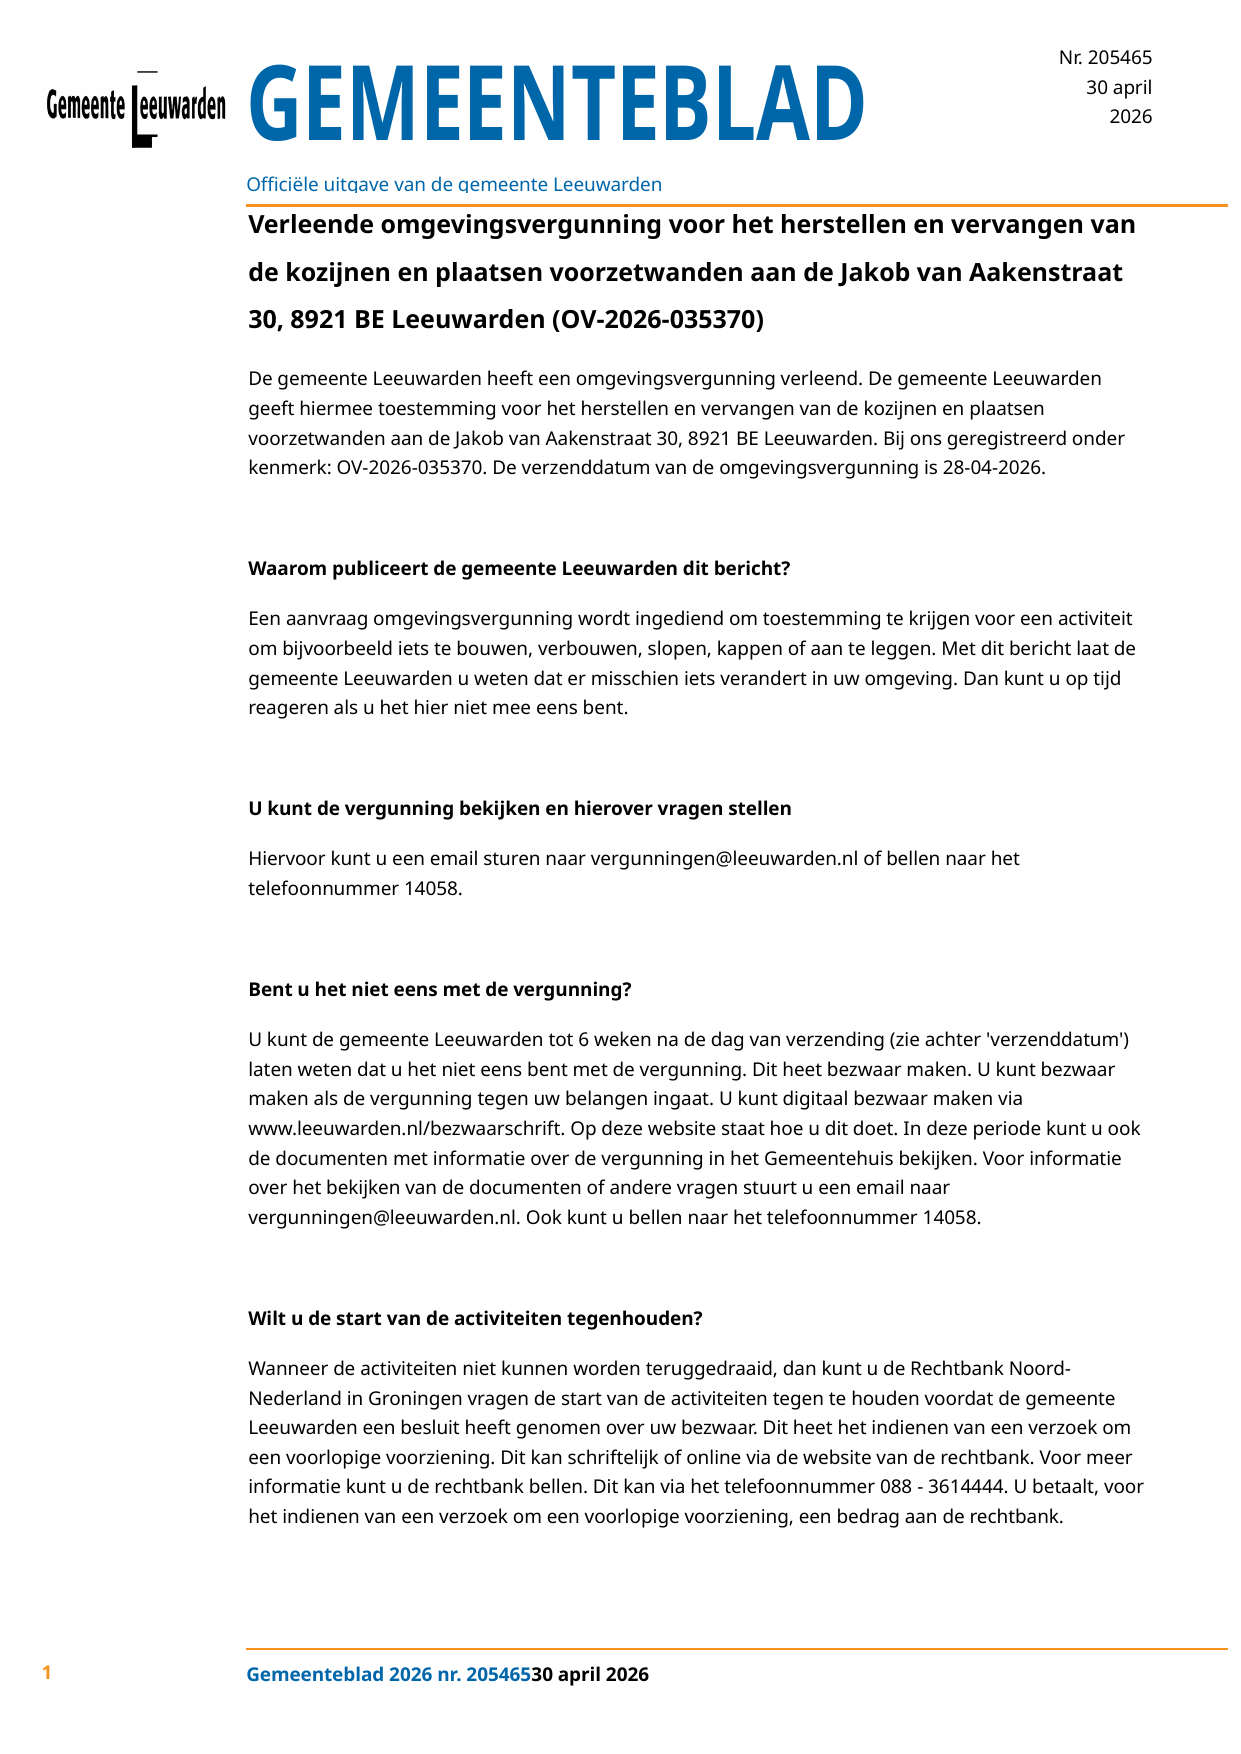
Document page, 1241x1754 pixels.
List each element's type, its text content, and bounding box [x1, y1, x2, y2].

text Een aanvraag omgevingsvergunning wordt ingediend om toestemming te krijgen voor een activiteit om bijvoorbeeld iets te bouwen, verbouwen, slopen, kappen of aan te leggen. Met dit bericht laat de gemeente Leeuwarden u weten dat er misschien iets verandert in uw omgeving. Dan kunt u op tijd reageren als u het hier niet mee eens bent. [248, 606, 1152, 720]
text Verleende omgevingsvergunning voor het herstellen en vervangen van de kozijnen en plaatsen voorzetwanden aan de Jakob van Aakenstraat 30, 8921 BE Leeuwarden (OV-2026-035370) [248, 207, 1152, 336]
text Bent u het niet eens met de vergunning? [248, 976, 1152, 1002]
text Wilt u de start van de activiteiten tegenhouden? [248, 1305, 1152, 1330]
picture [41, 47, 231, 172]
text De gemeente Leeuwarden heeft een omgevingsvergunning verleend. De gemeente Leeuwarden geeft hiermee toestemming voor het herstellen en vervangen van de kozijnen en plaatsen voorzetwanden aan de Jakob van Aakenstraat 30, 8921 BE Leeuwarden. Bij ons geregistreerd onder kenmerk: OV-2026-035370. De verzenddatum van de omgevingsvergunning is 28-04-2026. [248, 366, 1152, 480]
text Wanneer de activiteiten niet kunnen worden teruggedraaid, dan kunt u de Rechtbank Noord-Nederland in Groningen vragen de start van de activiteiten tegen te houden voordat de gemeente Leeuwarden een besluit heeft genomen over uw bezwaar. Dit heet het indienen van een verzoek om een voorlopige voorziening. Dit kan schriftelijk of online via de website van de rechtbank. Voor meer informatie kunt u de rechtbank bellen. Dit kan via het telefoonnummer 088 - 3614444. U betaalt, voor het indienen van een verzoek om een voorlopige voorziening, een bedrag aan de rechtbank. [248, 1355, 1152, 1529]
text Hiervoor kunt u een email sturen naar vergunningen@leeuwarden.nl of bellen naar het telefoonnummer 14058. [248, 846, 1152, 901]
text U kunt de gemeente Leeuwarden tot 6 weken na de dag van verzending (zie achter 'verzenddatum') laten weten dat u het niet eens bent met de vergunning. Dit heet bezwaar maken. U kunt bezwaar maken als de vergunning tegen uw belangen ingaat. U kunt digitaal bezwaar maken via www.leeuwarden.nl/bezwaarschrift. Op deze website staat hoe u dit doet. In deze periode kunt u ook de documenten met informatie over de vergunning in het Gemeentehuis bekijken. Voor informatie over het bekijken van de documenten of andere vragen stuurt u een email naar vergunningen@leeuwarden.nl. Ook kunt u bellen naar het telefoonnummer 14058. [248, 1026, 1152, 1229]
text Waarom publiceert de gemeente Leeuwarden dit bericht? [248, 555, 1152, 581]
text U kunt de vergunning bekijken en hierover vragen stellen [248, 795, 1152, 821]
